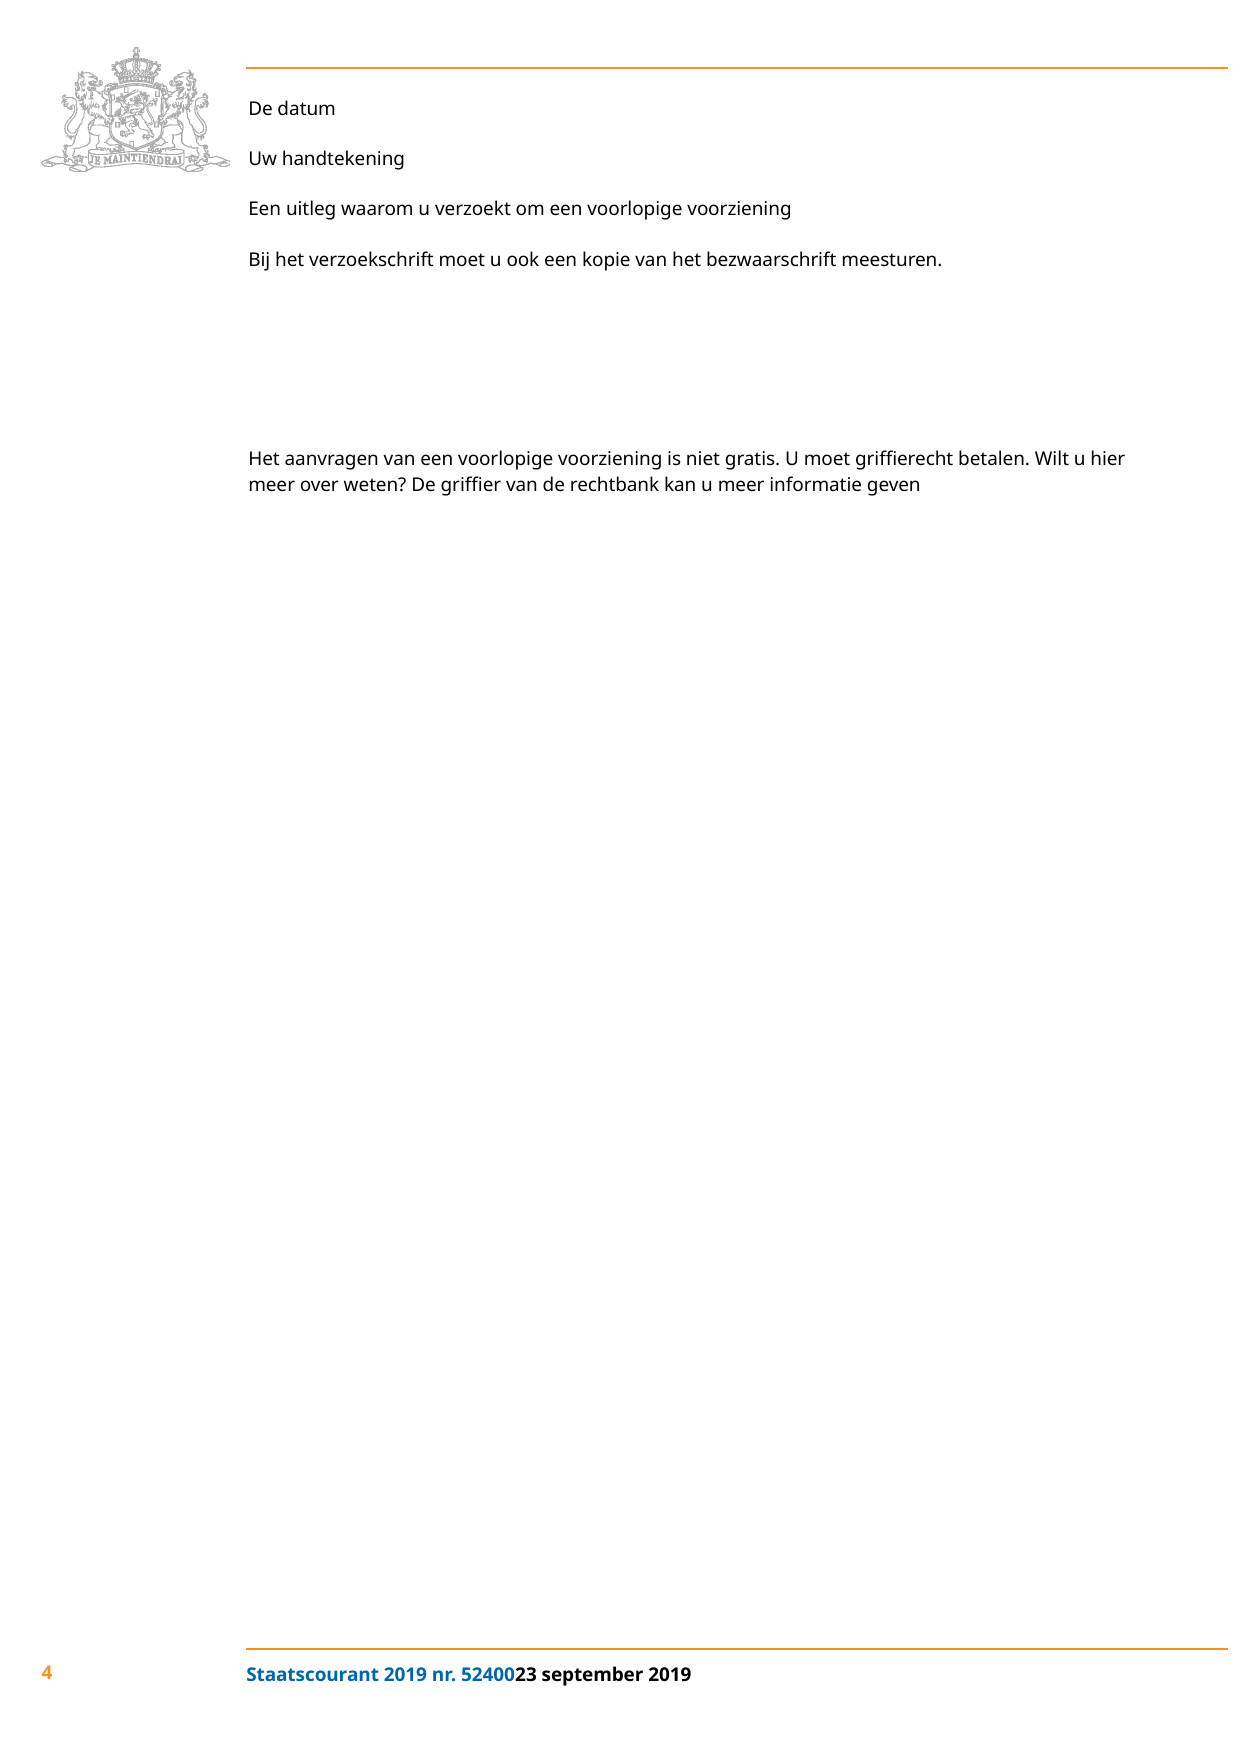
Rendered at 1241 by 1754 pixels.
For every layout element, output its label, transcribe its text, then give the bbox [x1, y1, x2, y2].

text Het aanvragen van een voorlopige voorziening is niet gratis. U moet griffierecht betalen. Wilt u hier meer over weten? De griffier van de rechtbank kan u meer informatie geven [248, 445, 1152, 497]
text De datum [248, 95, 1152, 121]
picture [41, 47, 231, 172]
text Een uitleg waarom u verzoekt om een voorlopige voorziening [248, 196, 1152, 221]
text Bij het verzoekschrift moet u ook een kopie van het bezwaarschrift meesturen. [248, 246, 1152, 272]
text Uw handtekening [248, 145, 1152, 171]
